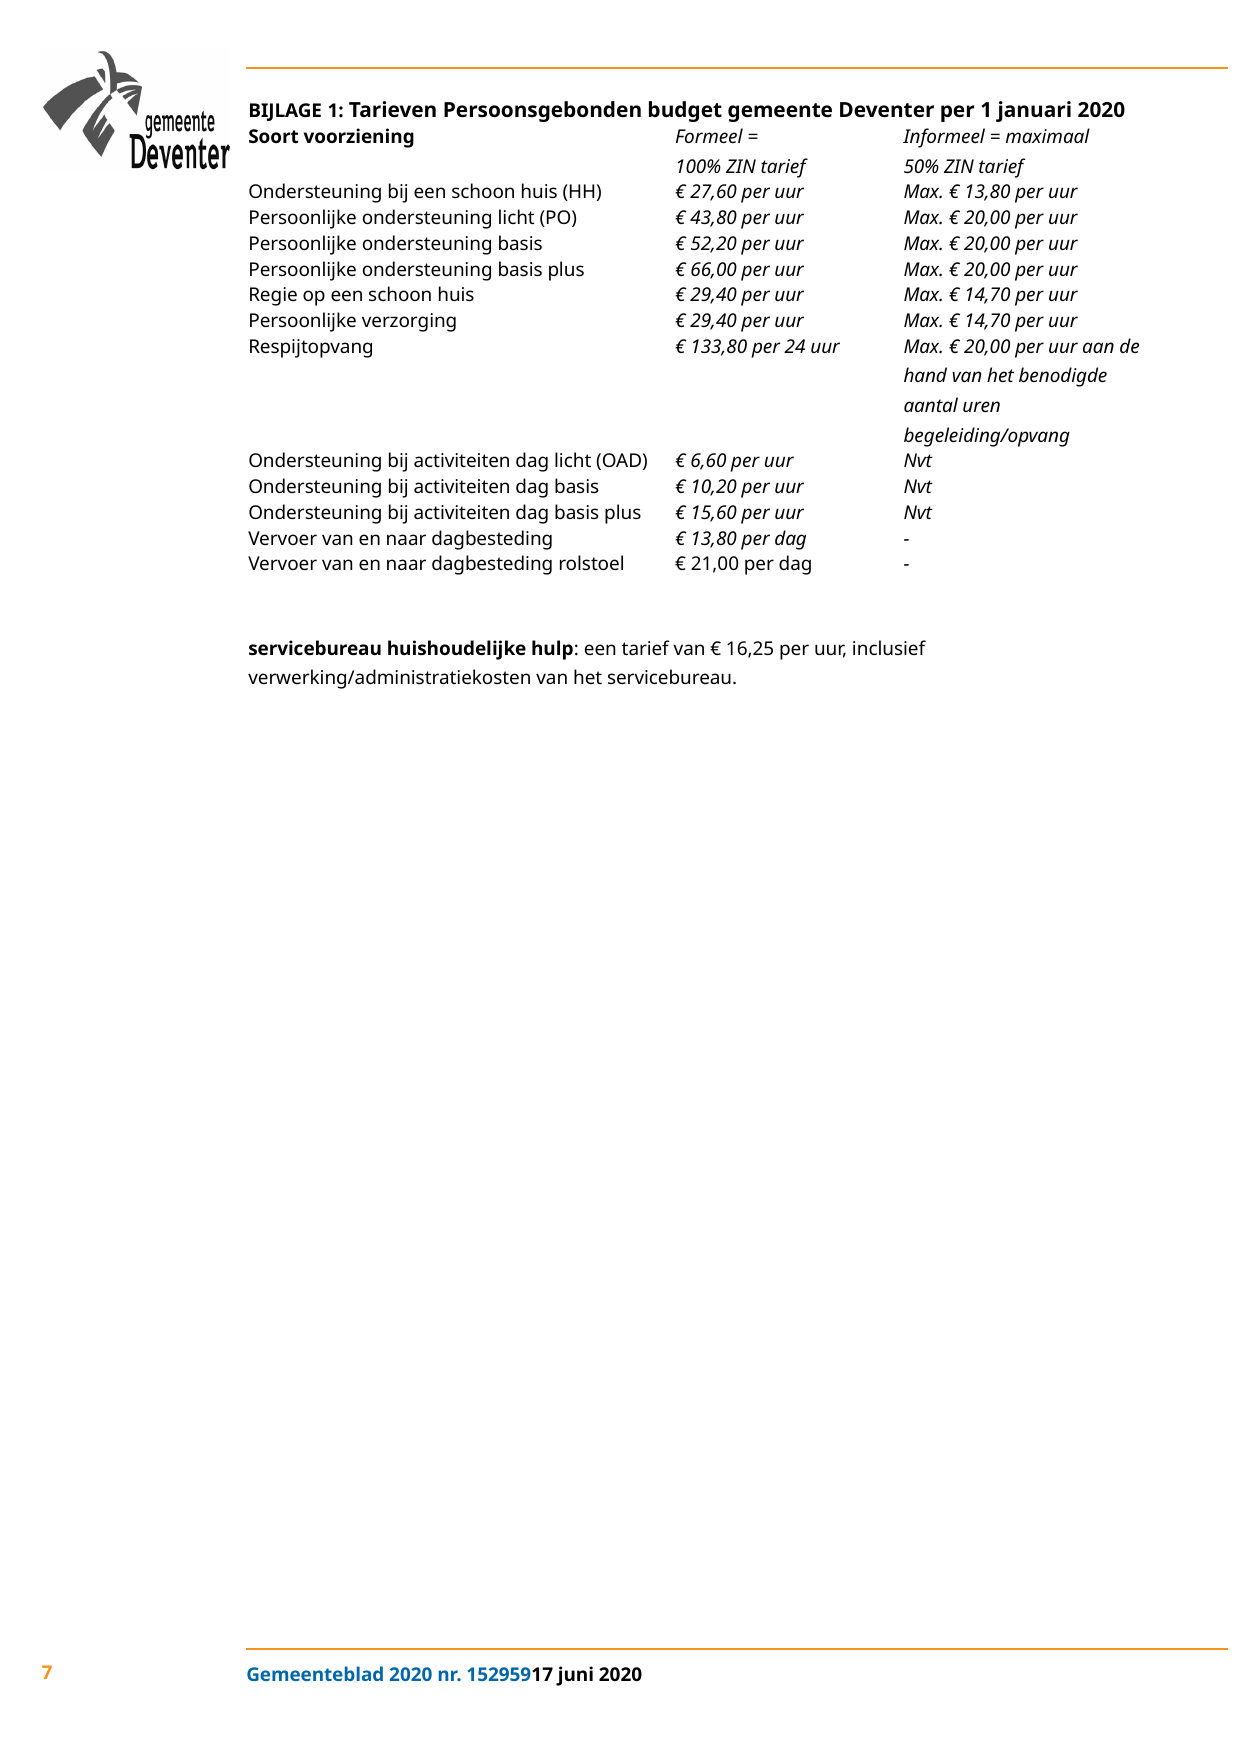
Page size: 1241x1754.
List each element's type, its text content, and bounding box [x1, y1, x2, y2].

table_cell Max. € 13,80 per uur [903, 179, 1152, 204]
table_header Informeel = maximaal 50% ZIN tarief [903, 124, 1152, 179]
table_cell € 15,60 per uur [675, 499, 903, 525]
table_cell Regie op een schoon huis [248, 282, 675, 307]
table_cell Max. € 20,00 per uur [903, 256, 1152, 282]
table_cell - [903, 551, 1152, 576]
picture [41, 47, 231, 172]
table_cell Nvt [903, 473, 1152, 499]
table_cell Ondersteuning bij activiteiten dag basis [248, 473, 675, 499]
table_cell Respijtopvang [248, 333, 675, 448]
table_header Formeel = 100% ZIN tarief [675, 124, 903, 179]
table_cell € 27,60 per uur [675, 179, 903, 204]
table_cell Persoonlijke ondersteuning licht (PO) [248, 205, 675, 230]
table_cell Max. € 14,70 per uur [903, 308, 1152, 333]
table_cell € 133,80 per 24 uur [675, 333, 903, 448]
table_cell Max. € 20,00 per uur [903, 205, 1152, 230]
table_cell [903, 576, 1152, 602]
table_cell € 21,00 per dag [675, 551, 903, 576]
table_cell Max. € 20,00 per uur aan de hand van het benodigde aantal uren begeleiding/opvang [903, 333, 1152, 448]
table_cell Nvt [903, 448, 1152, 473]
table_cell Persoonlijke ondersteuning basis plus [248, 256, 675, 282]
table_cell Ondersteuning bij activiteiten dag licht (OAD) [248, 448, 675, 473]
table_cell € 10,20 per uur [675, 473, 903, 499]
text servicebureau huishoudelijke hulp: een tarief van € 16,25 per uur, inclusief verwerking/administratiekosten van het servicebureau. [248, 635, 1152, 690]
table_cell - [903, 525, 1152, 551]
table_cell Ondersteuning bij een schoon huis (HH) [248, 179, 675, 204]
table_cell Max. € 20,00 per uur [903, 230, 1152, 256]
table_cell Vervoer van en naar dagbesteding rolstoel [248, 551, 675, 576]
table_cell € 52,20 per uur [675, 230, 903, 256]
table_cell [675, 576, 903, 602]
table_cell Max. € 14,70 per uur [903, 282, 1152, 307]
table_cell € 43,80 per uur [675, 205, 903, 230]
table_cell Persoonlijke ondersteuning basis [248, 230, 675, 256]
table_cell € 66,00 per uur [675, 256, 903, 282]
table_cell € 6,60 per uur [675, 448, 903, 473]
table_cell Nvt [903, 499, 1152, 525]
text BIJLAGE 1: Tarieven Persoonsgebonden budget gemeente Deventer per 1 januari 2020 [248, 95, 1152, 123]
table_cell [248, 576, 675, 602]
table_cell € 29,40 per uur [675, 308, 903, 333]
table_cell Persoonlijke verzorging [248, 308, 675, 333]
table_cell € 29,40 per uur [675, 282, 903, 307]
table_cell Ondersteuning bij activiteiten dag basis plus [248, 499, 675, 525]
table_cell € 13,80 per dag [675, 525, 903, 551]
table_header Soort voorziening [248, 124, 675, 179]
table_cell Vervoer van en naar dagbesteding [248, 525, 675, 551]
